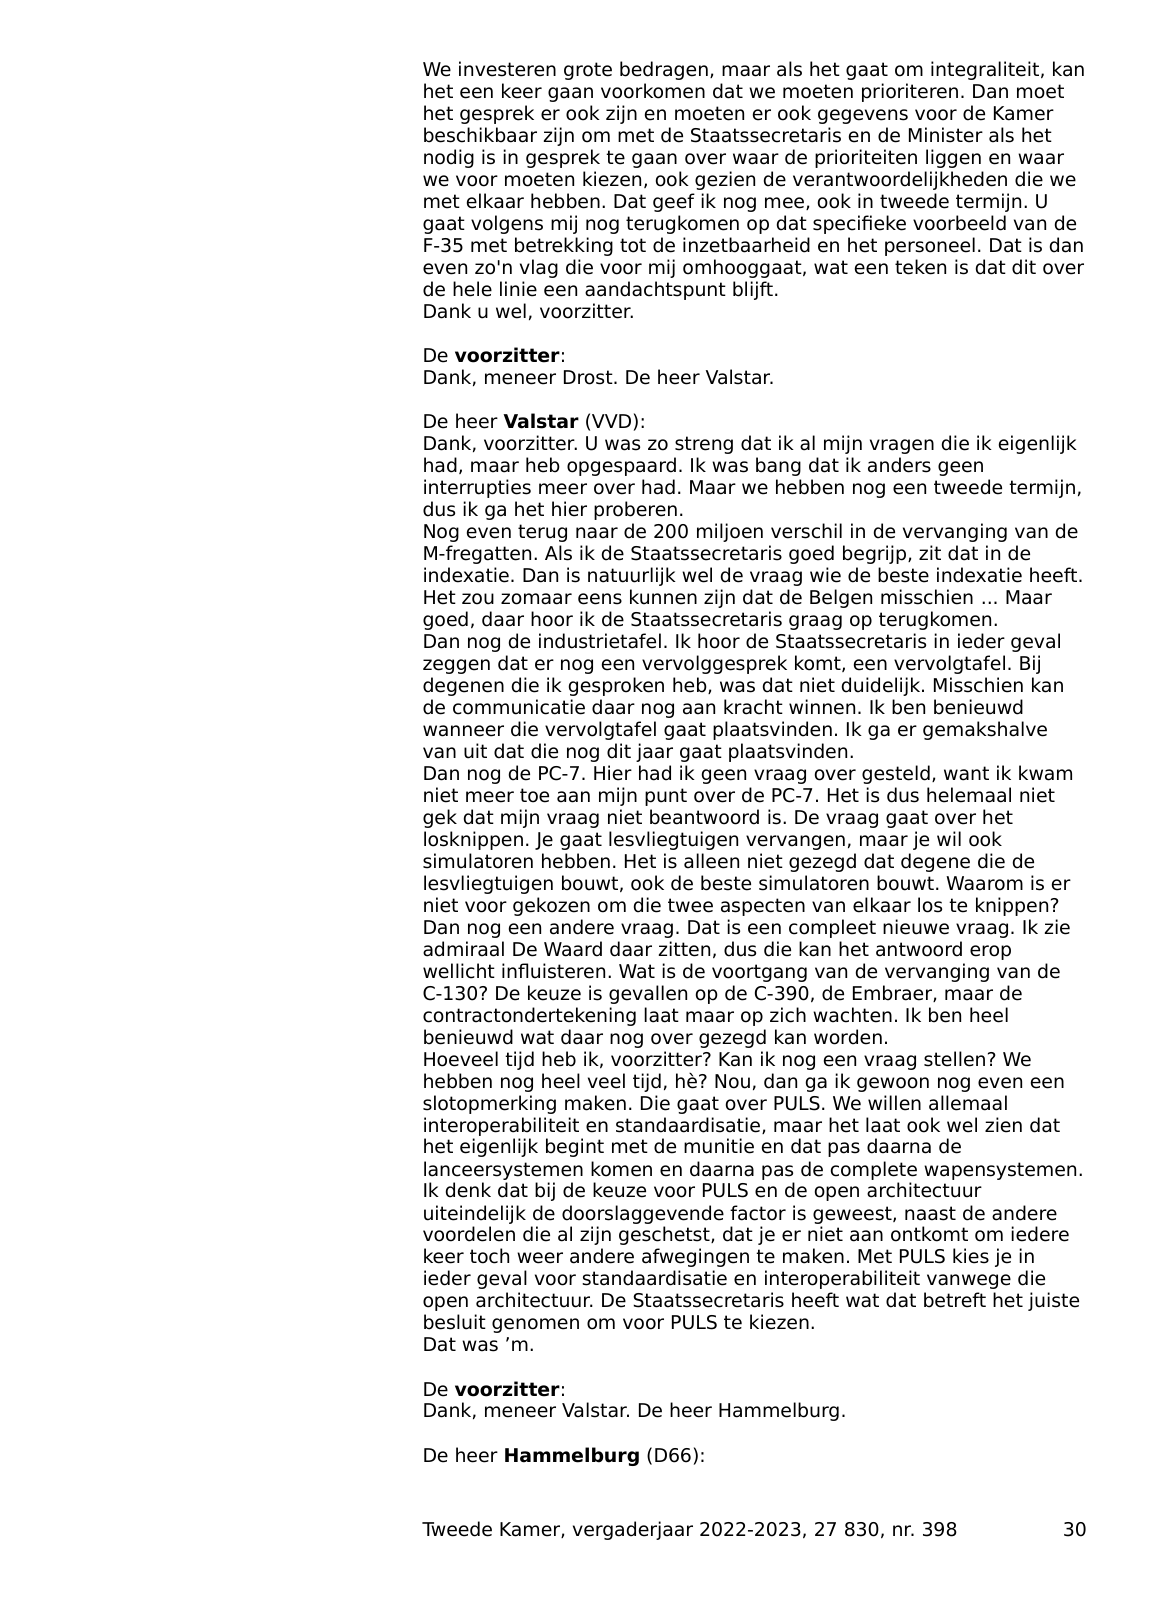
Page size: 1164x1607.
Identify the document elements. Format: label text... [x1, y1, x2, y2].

text Dan nog een andere vraag. Dat is een compleet nieuwe vraag. Ik zie admiraal De Waard daar zitten, dus die kan het antwoord erop wellicht influisteren. Wat is de voortgang van de vervanging van de C-130? De keuze is gevallen op de C-390, de Embraer, maar de contractondertekening laat maar op zich wachten. Ik ben heel benieuwd wat daar nog over gezegd kan worden. [422, 917, 1087, 1048]
text Dank u wel, voorzitter. [422, 301, 1087, 323]
text Dank, meneer Drost. De heer Valstar. [422, 367, 1087, 389]
text Dank, meneer Valstar. De heer Hammelburg. [422, 1400, 1087, 1422]
text We investeren grote bedragen, maar als het gaat om integraliteit, kan het een keer gaan voorkomen dat we moeten prioriteren. Dan moet het gesprek er ook zijn en moeten er ook gegevens voor de Kamer beschikbaar zijn om met de Staatssecretaris en de Minister als het nodig is in gesprek te gaan over waar de prioriteiten liggen en waar we voor moeten kiezen, ook gezien de verantwoordelijkheden die we met elkaar hebben. Dat geef ik nog mee, ook in tweede termijn. U gaat volgens mij nog terugkomen op dat specifieke voorbeeld van de F-35 met betrekking tot de inzetbaarheid en het personeel. Dat is dan even zo'n vlag die voor mij omhooggaat, wat een teken is dat dit over de hele linie een aandachtspunt blijft. [422, 59, 1087, 301]
text Nog even terug naar de 200 miljoen verschil in de vervanging van de M-fregatten. Als ik de Staatssecretaris goed begrijp, zit dat in de indexatie. Dan is natuurlijk wel de vraag wie de beste indexatie heeft. Het zou zomaar eens kunnen zijn dat de Belgen misschien ... Maar goed, daar hoor ik de Staatssecretaris graag op terugkomen. [422, 521, 1087, 631]
text Dan nog de PC-7. Hier had ik geen vraag over gesteld, want ik kwam niet meer toe aan mijn punt over de PC-7. Het is dus helemaal niet gek dat mijn vraag niet beantwoord is. De vraag gaat over het losknippen. Je gaat lesvliegtuigen vervangen, maar je wil ook simulatoren hebben. Het is alleen niet gezegd dat degene die de lesvliegtuigen bouwt, ook de beste simulatoren bouwt. Waarom is er niet voor gekozen om die twee aspecten van elkaar los te knippen? [422, 763, 1087, 917]
text Dat was ’m. [422, 1334, 1087, 1356]
text De voorzitter: [422, 345, 1087, 367]
text Hoeveel tijd heb ik, voorzitter? Kan ik nog een vraag stellen? We hebben nog heel veel tijd, hè? Nou, dan ga ik gewoon nog even een slotopmerking maken. Die gaat over PULS. We willen allemaal interoperabiliteit en standaardisatie, maar het laat ook wel zien dat het eigenlijk begint met de munitie en dat pas daarna de lanceersystemen komen en daarna pas de complete wapensystemen. Ik denk dat bij de keuze voor PULS en de open architectuur uiteindelijk de doorslaggevende factor is geweest, naast de andere voordelen die al zijn geschetst, dat je er niet aan ontkomt om iedere keer toch weer andere afwegingen te maken. Met PULS kies je in ieder geval voor standaardisatie en interoperabiliteit vanwege die open architectuur. De Staatssecretaris heeft wat dat betreft het juiste besluit genomen om voor PULS te kiezen. [422, 1048, 1087, 1334]
text Dan nog de industrietafel. Ik hoor de Staatssecretaris in ieder geval zeggen dat er nog een vervolggesprek komt, een vervolgtafel. Bij degenen die ik gesproken heb, was dat niet duidelijk. Misschien kan de communicatie daar nog aan kracht winnen. Ik ben benieuwd wanneer die vervolgtafel gaat plaatsvinden. Ik ga er gemakshalve van uit dat die nog dit jaar gaat plaatsvinden. [422, 631, 1087, 763]
text Dank, voorzitter. U was zo streng dat ik al mijn vragen die ik eigenlijk had, maar heb opgespaard. Ik was bang dat ik anders geen interrupties meer over had. Maar we hebben nog een tweede termijn, dus ik ga het hier proberen. [422, 433, 1087, 521]
text De heer Valstar (VVD): [422, 411, 1087, 433]
text De voorzitter: [422, 1378, 1087, 1400]
text De heer Hammelburg (D66): [422, 1444, 1087, 1467]
